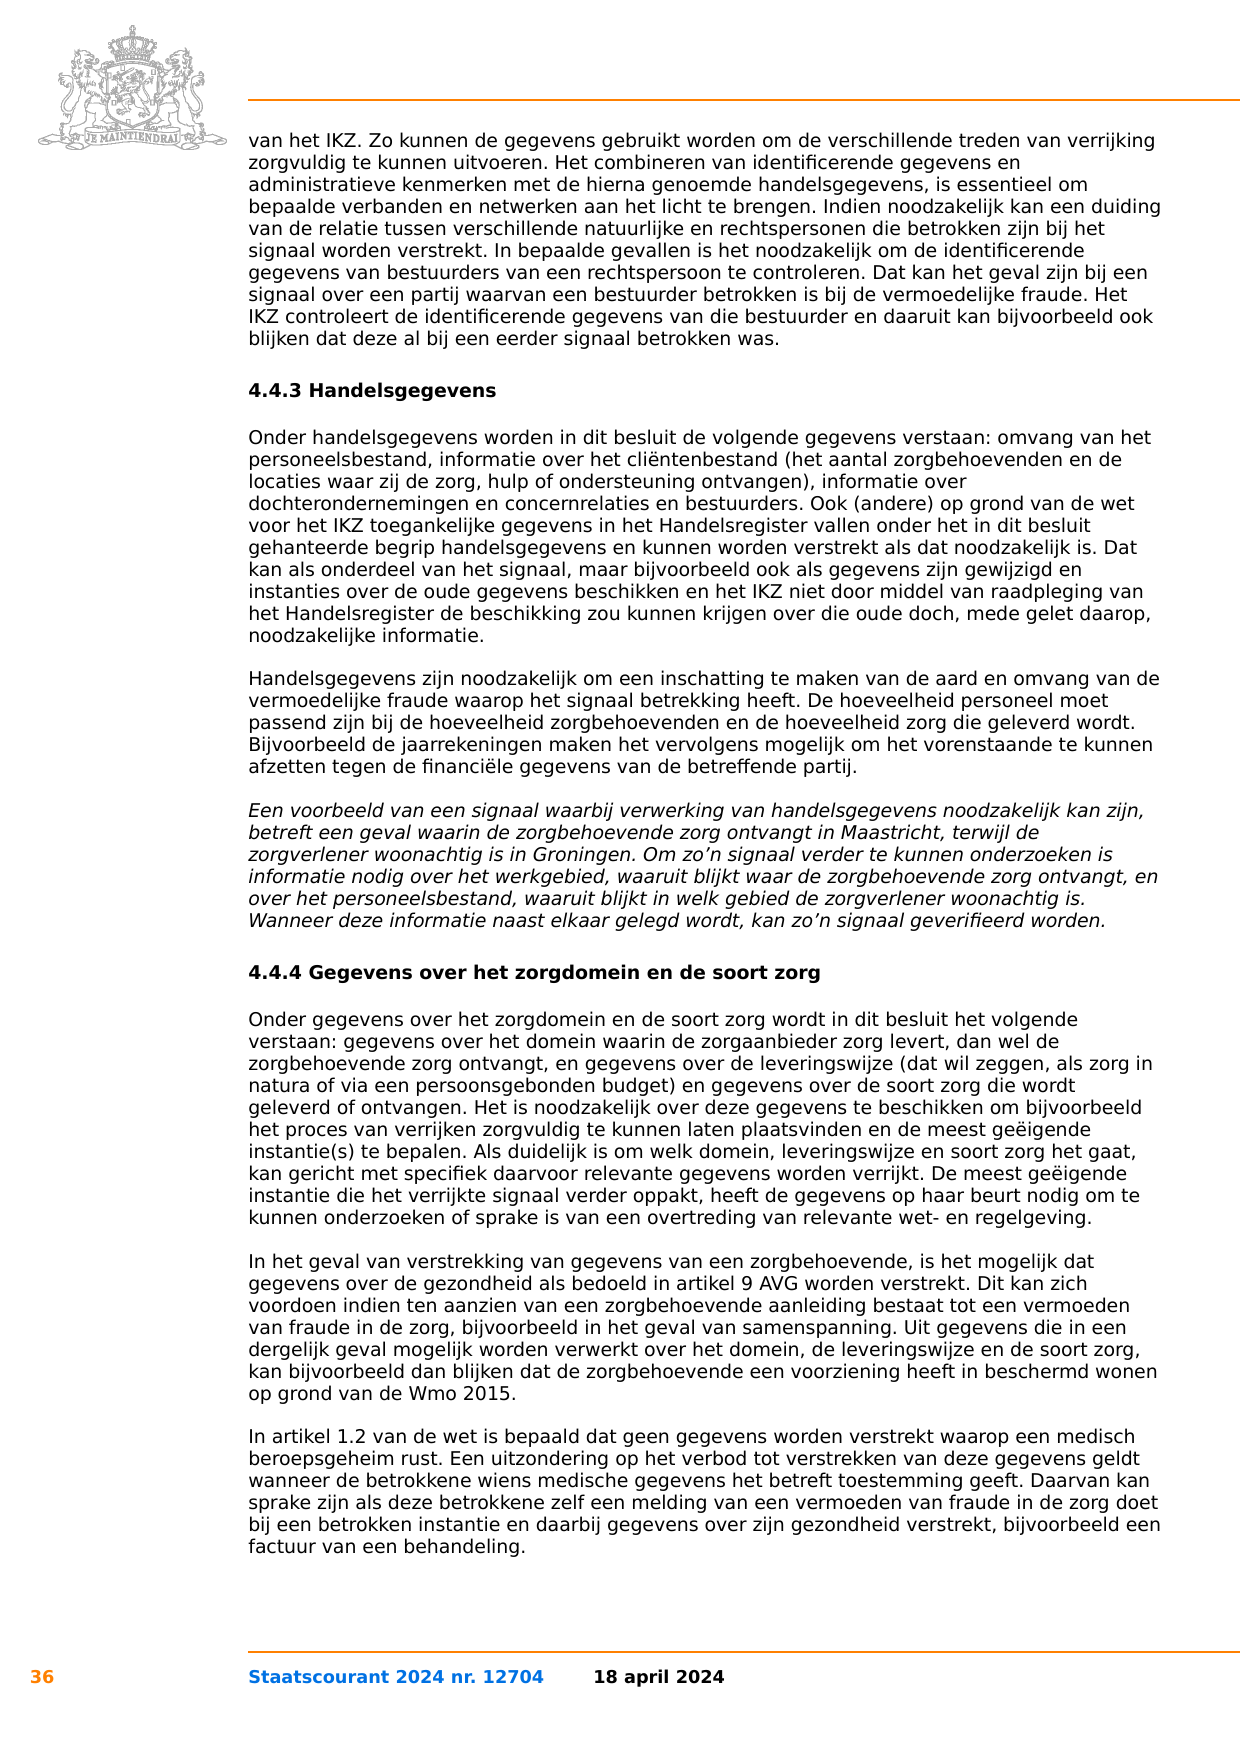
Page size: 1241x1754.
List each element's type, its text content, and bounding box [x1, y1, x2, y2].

subtitle 4.4.4 Gegevens over het zorgdomein en de soort zorg [248, 962, 1163, 984]
text Een voorbeeld van een signaal waarbij verwerking van handelsgegevens noodzakelijk kan zijn, betreft een geval waarin de zorgbehoevende zorg ontvangt in Maastricht, terwijl de zorgverlener woonachtig is in Groningen. Om zo’n signaal verder te kunnen onderzoeken is informatie nodig over het werkgebied, waaruit blijkt waar de zorgbehoevende zorg ontvangt, en over het personeelsbestand, waaruit blijkt in welk gebied de zorgverlener woonachtig is. Wanneer deze informatie naast elkaar gelegd wordt, kan zo’n signaal geverifieerd worden. [248, 800, 1163, 932]
text van het IKZ. Zo kunnen de gegevens gebruikt worden om de verschillende treden van verrijking zorgvuldig te kunnen uitvoeren. Het combineren van identificerende gegevens en administratieve kenmerken met de hierna genoemde handelsgegevens, is essentieel om bepaalde verbanden en netwerken aan het licht te brengen. Indien noodzakelijk kan een duiding van de relatie tussen verschillende natuurlijke en rechtspersonen die betrokken zijn bij het signaal worden verstrekt. In bepaalde gevallen is het noodzakelijk om de identificerende gegevens van bestuurders van een rechtspersoon te controleren. Dat kan het geval zijn bij een signaal over een partij waarvan een bestuurder betrokken is bij de vermoedelijke fraude. Het IKZ controleert de identificerende gegevens van die bestuurder en daaruit kan bijvoorbeeld ook blijken dat deze al bij een eerder signaal betrokken was. [248, 130, 1163, 350]
text In artikel 1.2 van de wet is bepaald dat geen gegevens worden verstrekt waarop een medisch beroepsgeheim rust. Een uitzondering op het verbod tot verstrekken van deze gegevens geldt wanneer de betrokkene wiens medische gegevens het betreft toestemming geeft. Daarvan kan sprake zijn als deze betrokkene zelf een melding van een vermoeden van fraude in de zorg doet bij een betrokken instantie en daarbij gegevens over zijn gezondheid verstrekt, bijvoorbeeld een factuur van een behandeling. [248, 1426, 1163, 1558]
text Onder handelsgegevens worden in dit besluit de volgende gegevens verstaan: omvang van het personeelsbestand, informatie over het cliëntenbestand (het aantal zorgbehoevenden en de locaties waar zij de zorg, hulp of ondersteuning ontvangen), informatie over dochterondernemingen en concernrelaties en bestuurders. Ook (andere) op grond van de wet voor het IKZ toegankelijke gegevens in het Handelsregister vallen onder het in dit besluit gehanteerde begrip handelsgegevens en kunnen worden verstrekt als dat noodzakelijk is. Dat kan als onderdeel van het signaal, maar bijvoorbeeld ook als gegevens zijn gewijzigd en instanties over de oude gegevens beschikken en het IKZ niet door middel van raadpleging van het Handelsregister de beschikking zou kunnen krijgen over die oude doch, mede gelet daarop, noodzakelijke informatie. [248, 427, 1163, 646]
text Handelsgegevens zijn noodzakelijk om een inschatting te maken van de aard en omvang van de vermoedelijke fraude waarop het signaal betrekking heeft. De hoeveelheid personeel moet passend zijn bij de hoeveelheid zorgbehoevenden en de hoeveelheid zorg die geleverd wordt. Bijvoorbeeld de jaarrekeningen maken het vervolgens mogelijk om het vorenstaande te kunnen afzetten tegen de financiële gegevens van de betreffende partij. [248, 668, 1163, 778]
subtitle 4.4.3 Handelsgegevens [248, 380, 1163, 402]
text In het geval van verstrekking van gegevens van een zorgbehoevende, is het mogelijk dat gegevens over de gezondheid als bedoeld in artikel 9 AVG worden verstrekt. Dit kan zich voordoen indien ten aanzien van een zorgbehoevende aanleiding bestaat tot een vermoeden van fraude in de zorg, bijvoorbeeld in het geval van samenspanning. Uit gegevens die in een dergelijk geval mogelijk worden verwerkt over het domein, de leveringswijze en de soort zorg, kan bijvoorbeeld dan blijken dat de zorgbehoevende een voorziening heeft in beschermd wonen op grond van de Wmo 2015. [248, 1251, 1163, 1404]
text Onder gegevens over het zorgdomein en de soort zorg wordt in dit besluit het volgende verstaan: gegevens over het domein waarin de zorgaanbieder zorg levert, dan wel de zorgbehoevende zorg ontvangt, en gegevens over de leveringswijze (dat wil zeggen, als zorg in natura of via een persoonsgebonden budget) en gegevens over de soort zorg die wordt geleverd of ontvangen. Het is noodzakelijk over deze gegevens te beschikken om bijvoorbeeld het proces van verrijken zorgvuldig te kunnen laten plaatsvinden en de meest geëigende instantie(s) te bepalen. Als duidelijk is om welk domein, leveringswijze en soort zorg het gaat, kan gericht met specifiek daarvoor relevante gegevens worden verrijkt. De meest geëigende instantie die het verrijkte signaal verder oppakt, heeft de gegevens op haar beurt nodig om te kunnen onderzoeken of sprake is van een overtreding van relevante wet- en regelgeving. [248, 1009, 1163, 1229]
picture [38, 25, 227, 150]
